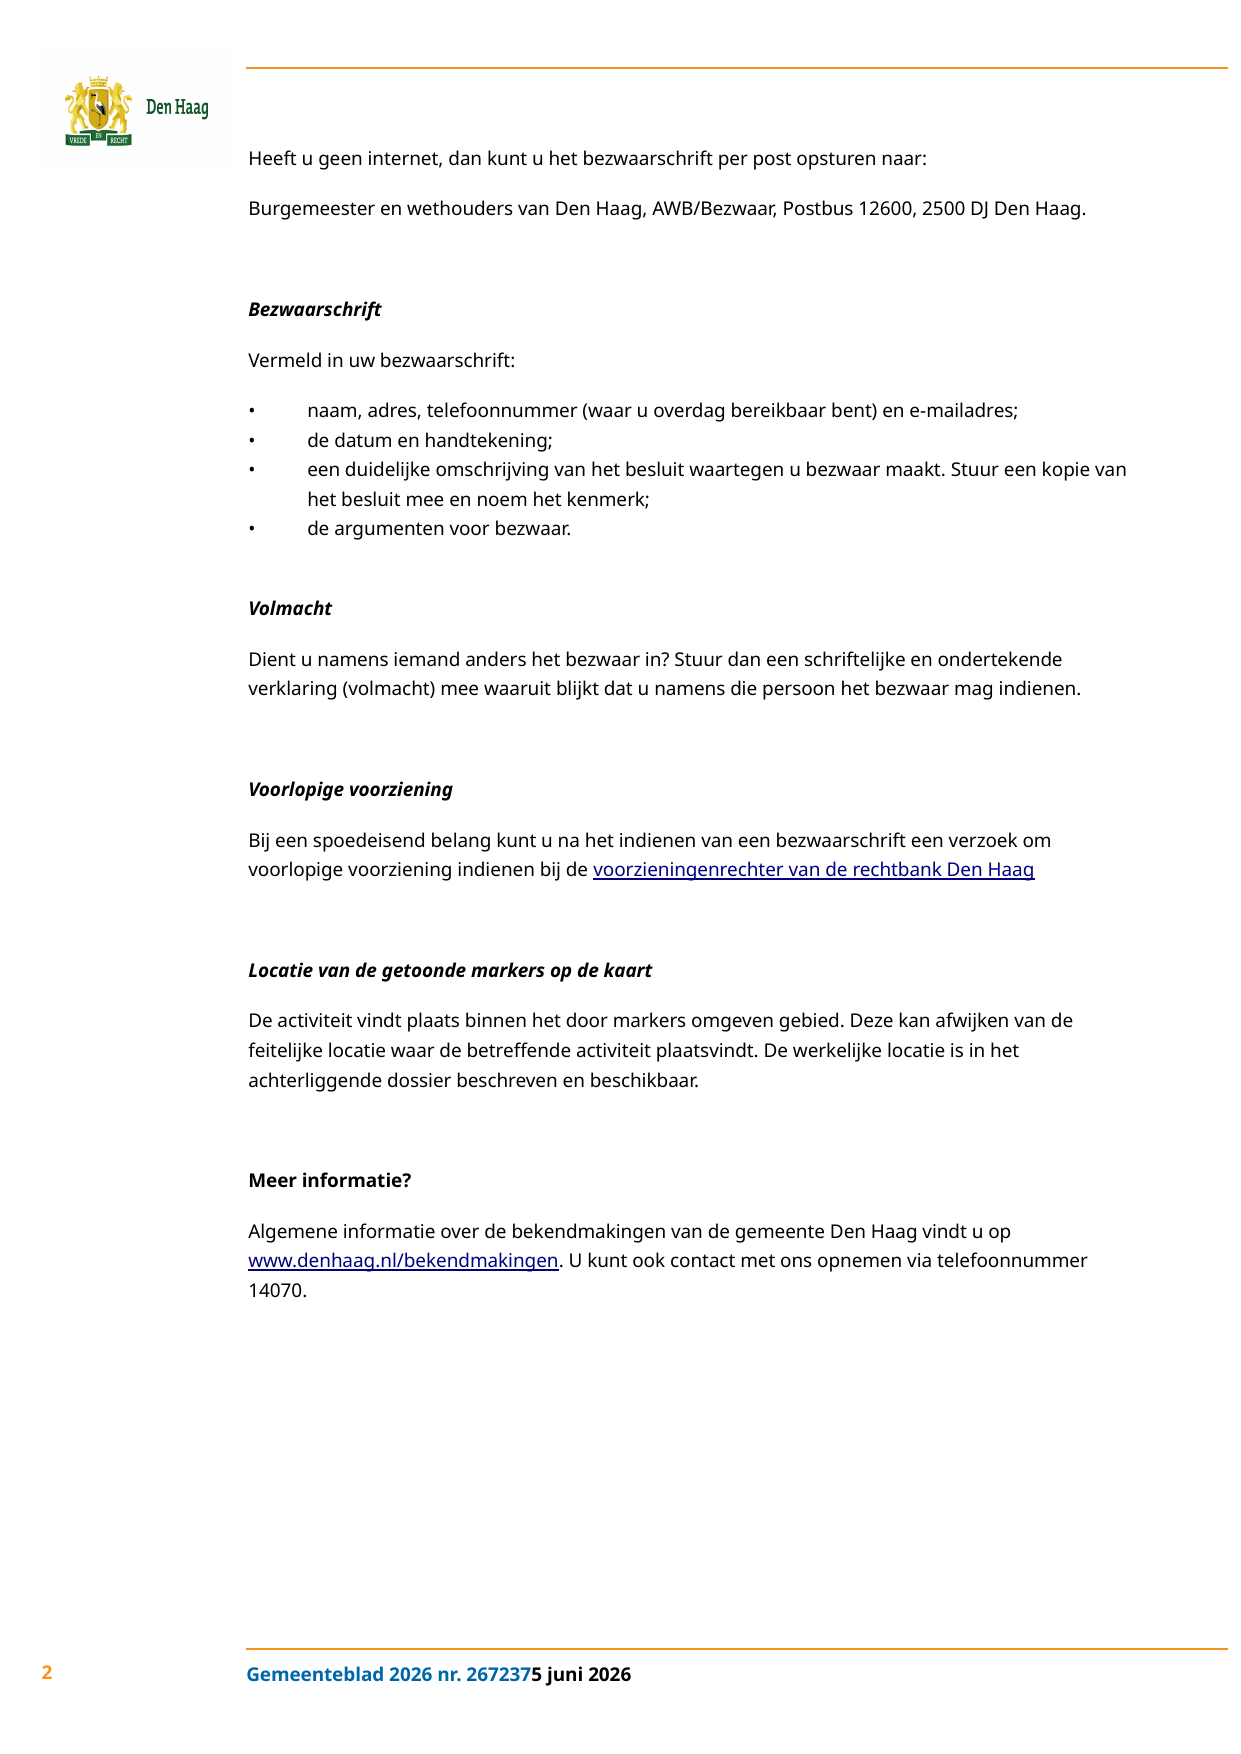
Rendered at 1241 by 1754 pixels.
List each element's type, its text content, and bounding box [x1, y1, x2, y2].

text Meer informatie? [248, 1168, 1152, 1193]
text Bij een spoedeisend belang kunt u na het indienen van een bezwaarschrift een verzoek om voorlopige voorziening indienen bij de voorzieningenrechter van de rechtbank Den Haag [248, 827, 1152, 882]
text Volmacht [248, 596, 1152, 621]
text Dient u namens iemand anders het bezwaar in? Stuur dan een schriftelijke en ondertekende verklaring (volmacht) mee waaruit blijkt dat u namens die persoon het bezwaar mag indienen. [248, 646, 1152, 701]
list naam, adres, telefoonnummer (waar u overdag bereikbaar bent) en e-mailadres; [248, 397, 1152, 423]
text Vermeld in uw bezwaarschrift: [248, 347, 1152, 373]
text Heeft u geen internet, dan kunt u het bezwaarschrift per post opsturen naar: [248, 145, 1152, 171]
text De activiteit vindt plaats binnen het door markers omgeven gebied. Deze kan afwijken van de feitelijke locatie waar de betreffende activiteit plaatsvindt. De werkelijke locatie is in het achterliggende dossier beschreven en beschikbaar. [248, 1008, 1152, 1093]
text Bezwaarschrift [248, 296, 1152, 322]
list een duidelijke omschrijving van het besluit waartegen u bezwaar maakt. Stuur een kopie van het besluit mee en noem het kenmerk; [248, 456, 1152, 512]
text Voorlopige voorziening [248, 776, 1152, 802]
list de argumenten voor bezwaar. [248, 516, 1152, 541]
list de datum en handtekening; [248, 427, 1152, 453]
text Locatie van de getoonde markers op de kaart [248, 957, 1152, 983]
picture [41, 47, 231, 172]
text Burgemeester en wethouders van Den Haag, AWB/Bezwaar, Postbus 12600, 2500 DJ Den Haag. [248, 196, 1152, 221]
text Algemene informatie over de bekendmakingen van de gemeente Den Haag vindt u op www.denhaag.nl/bekendmakingen. U kunt ook contact met ons opnemen via telefoonnummer 14070. [248, 1218, 1152, 1303]
